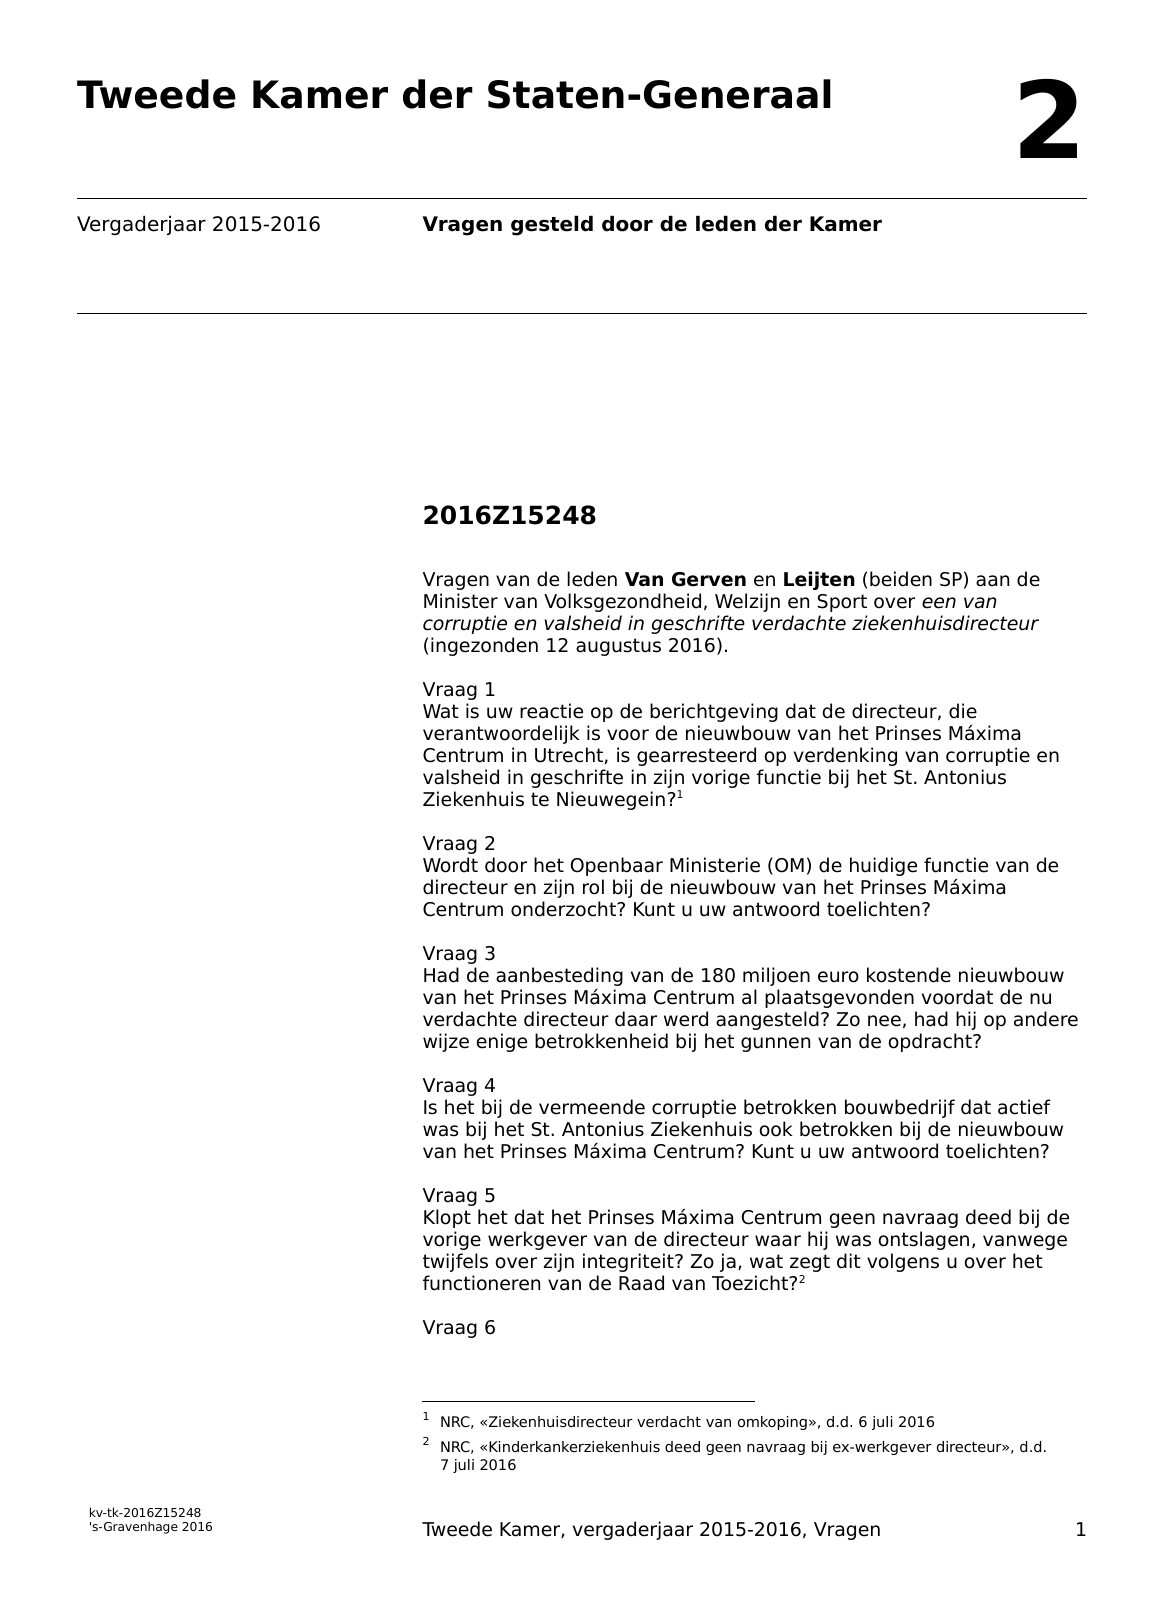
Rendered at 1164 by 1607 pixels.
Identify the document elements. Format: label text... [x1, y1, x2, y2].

table_cell Vergaderjaar 2015-2016 [77, 199, 422, 313]
text Is het bij de vermeende corruptie betrokken bouwbedrijf dat actief was bij het St. Antonius Ziekenhuis ook betrokken bij de nieuwbouw van het Prinses Máxima Centrum? Kunt u uw antwoord toelichten? [422, 1097, 1087, 1163]
text Vragen van de leden Van Gerven en Leijten (beiden SP) aan de Minister van Volksgezondheid, Welzijn en Sport over een van corruptie en valsheid in geschrifte verdachte ziekenhuisdirecteur (ingezonden 12 augustus 2016). [422, 569, 1087, 657]
text Vraag 4 [422, 1075, 1087, 1097]
text NRC, «Kinderkankerziekenhuis deed geen navraag bij ex-werkgever directeur», d.d. 7 juli 2016 [422, 1435, 1087, 1474]
table_header 2 [886, 59, 1087, 198]
table_cell Vragen gesteld door de leden der Kamer [422, 199, 1087, 313]
text Vraag 2 [422, 833, 1087, 855]
text 's-Gravenhage 2016 [88, 1520, 323, 1534]
text Vraag 5 [422, 1185, 1087, 1207]
text Wordt door het Openbaar Ministerie (OM) de huidige functie van de directeur en zijn rol bij de nieuwbouw van het Prinses Máxima Centrum onderzocht? Kunt u uw antwoord toelichten? [422, 855, 1087, 921]
text 2016Z15248 [422, 501, 1087, 531]
text Vraag 6 [422, 1317, 1087, 1339]
text Had de aanbesteding van de 180 miljoen euro kostende nieuwbouw van het Prinses Máxima Centrum al plaatsgevonden voordat de nu verdachte directeur daar werd aangesteld? Zo nee, had hij op andere wijze enige betrokkenheid bij het gunnen van de opdracht? [422, 965, 1087, 1053]
text Wat is uw reactie op de berichtgeving dat de directeur, die verantwoordelijk is voor de nieuwbouw van het Prinses Máxima Centrum in Utrecht, is gearresteerd op verdenking van corruptie en valsheid in geschrifte in zijn vorige functie bij het St. Antonius Ziekenhuis te Nieuwegein? [422, 701, 1087, 811]
text NRC, «Ziekenhuisdirecteur verdacht van omkoping», d.d. 6 juli 2016 [422, 1410, 1087, 1432]
text Klopt het dat het Prinses Máxima Centrum geen navraag deed bij de vorige werkgever van de directeur waar hij was ontslagen, vanwege twijfels over zijn integriteit? Zo ja, wat zegt dit volgens u over het functioneren van de Raad van Toezicht? [422, 1207, 1087, 1295]
table_header Tweede Kamer der Staten-Generaal [77, 59, 886, 198]
text kv-tk-2016Z15248 [88, 1506, 323, 1520]
text Vraag 1 [422, 679, 1087, 701]
text Vraag 3 [422, 943, 1087, 965]
